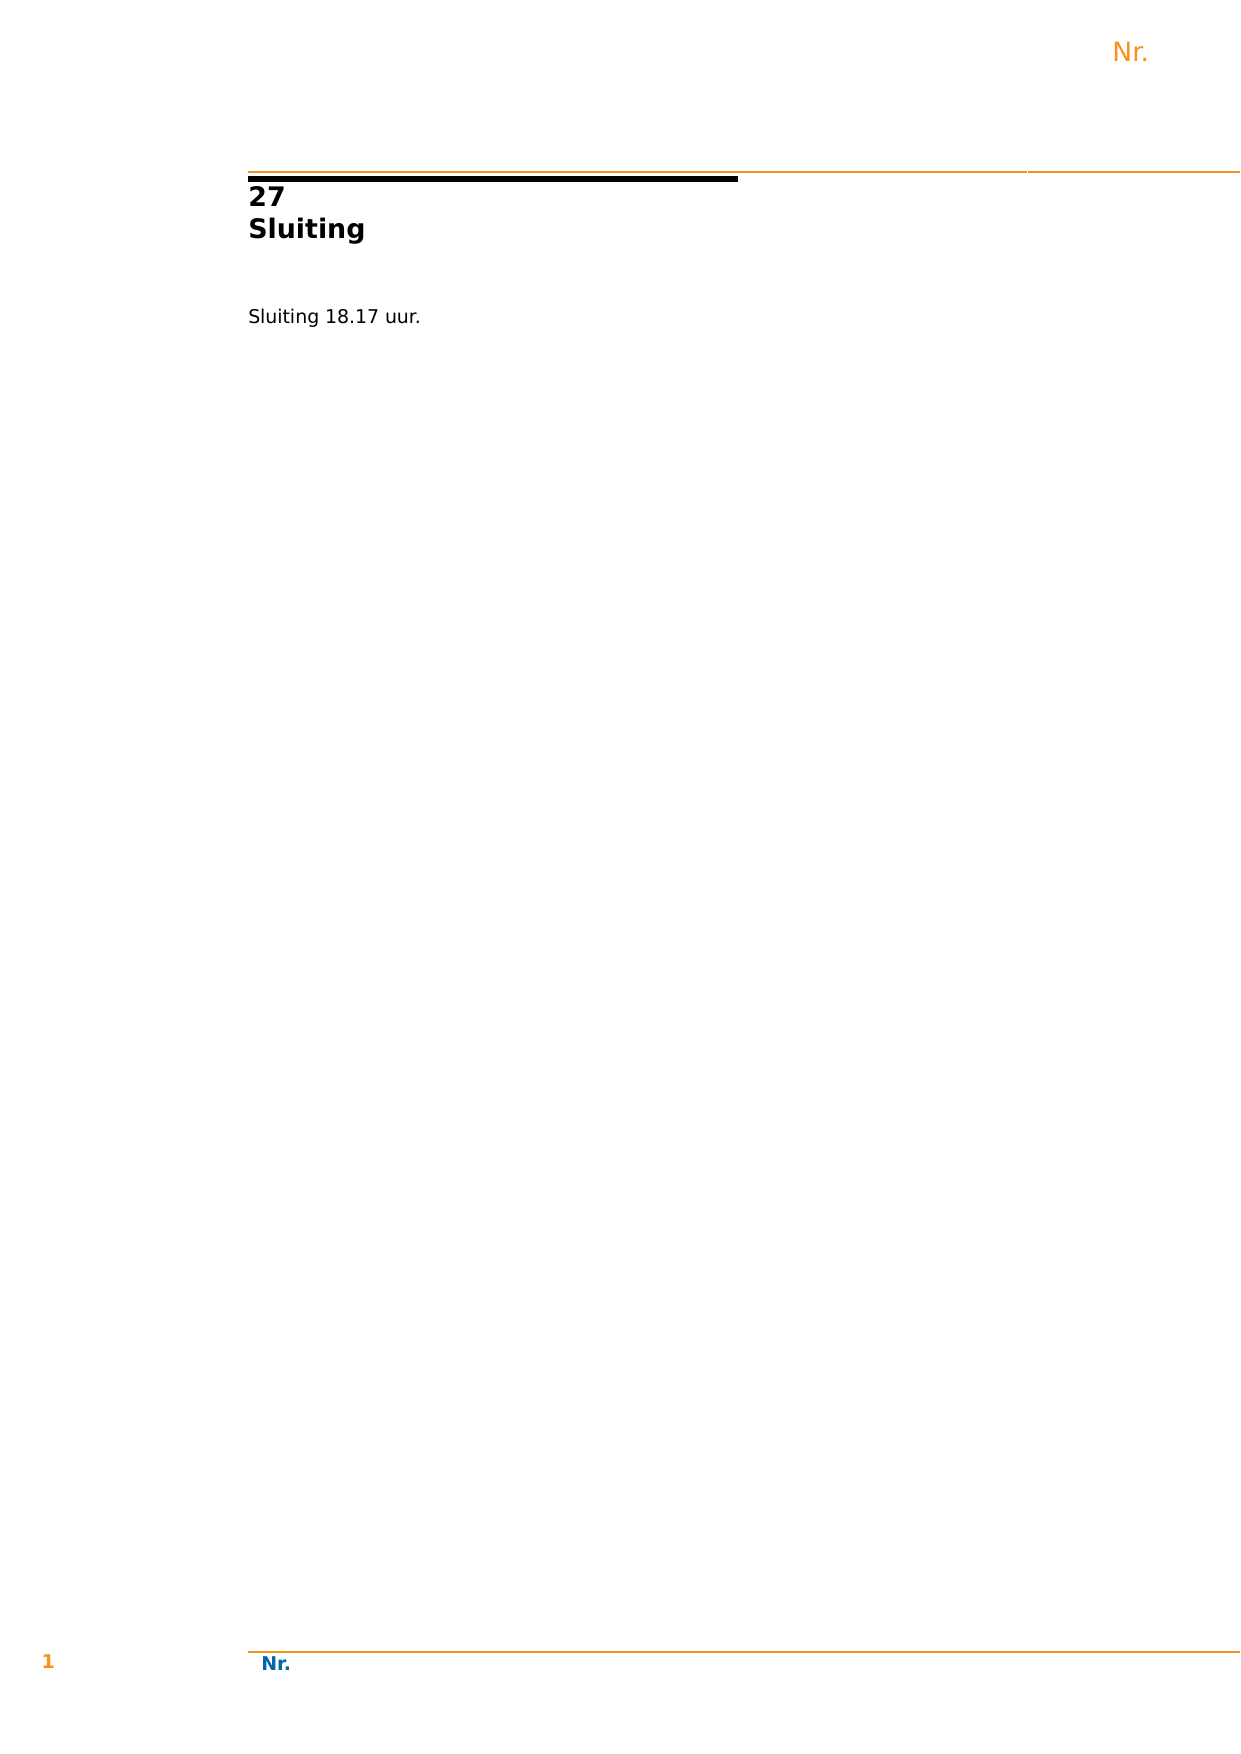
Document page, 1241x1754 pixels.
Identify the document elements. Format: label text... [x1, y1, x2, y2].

title 27 Sluiting [248, 182, 691, 244]
text Sluiting 18.17 uur. [248, 306, 691, 328]
